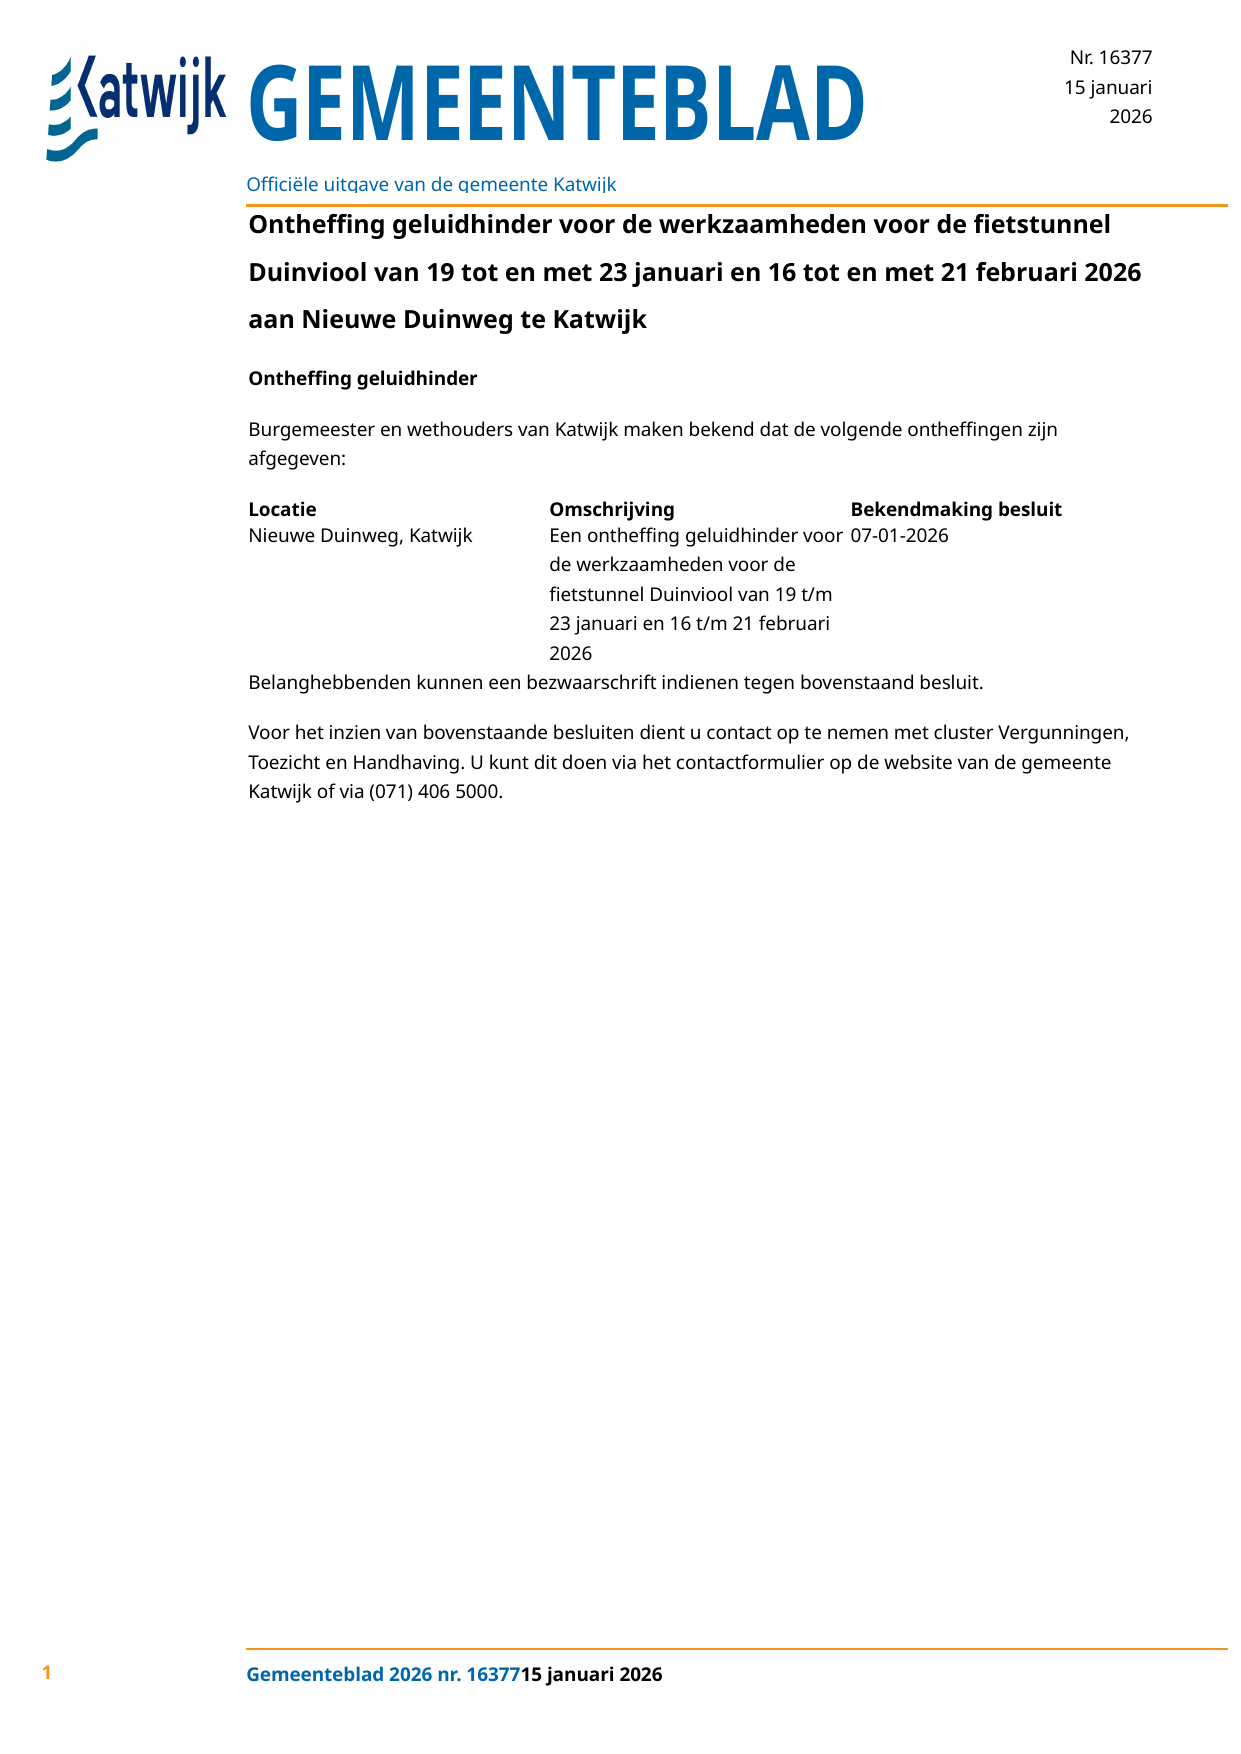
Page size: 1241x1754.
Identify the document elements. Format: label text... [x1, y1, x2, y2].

text Ontheffing geluidhinder voor de werkzaamheden voor de fietstunnel Duinviool van 19 tot en met 23 januari en 16 tot en met 21 februari 2026 aan Nieuwe Duinweg te Katwijk [248, 207, 1152, 336]
table_cell 07-01-2026 [850, 522, 1152, 666]
table_cell Een ontheffing geluidhinder voor de werkzaamheden voor de fietstunnel Duinviool van 19 t/m 23 januari en 16 t/m 21 februari 2026 [549, 522, 850, 666]
text Belanghebbenden kunnen een bezwaarschrift indienen tegen bovenstaand besluit. [248, 669, 1152, 695]
table_header Omschrijving [549, 496, 850, 522]
table_cell Nieuwe Duinweg, Katwijk [248, 522, 549, 666]
table_header Locatie [248, 496, 549, 522]
picture [41, 47, 231, 172]
text Voor het inzien van bovenstaande besluiten dient u contact op te nemen met cluster Vergunningen, Toezicht en Handhaving. U kunt dit doen via het contactformulier op de website van de gemeente Katwijk of via (071) 406 5000. [248, 719, 1152, 804]
table_header Bekendmaking besluit [850, 496, 1152, 522]
text Burgemeester en wethouders van Katwijk maken bekend dat de volgende ontheffingen zijn afgegeven: [248, 416, 1152, 471]
text Ontheffing geluidhinder [248, 366, 1152, 391]
